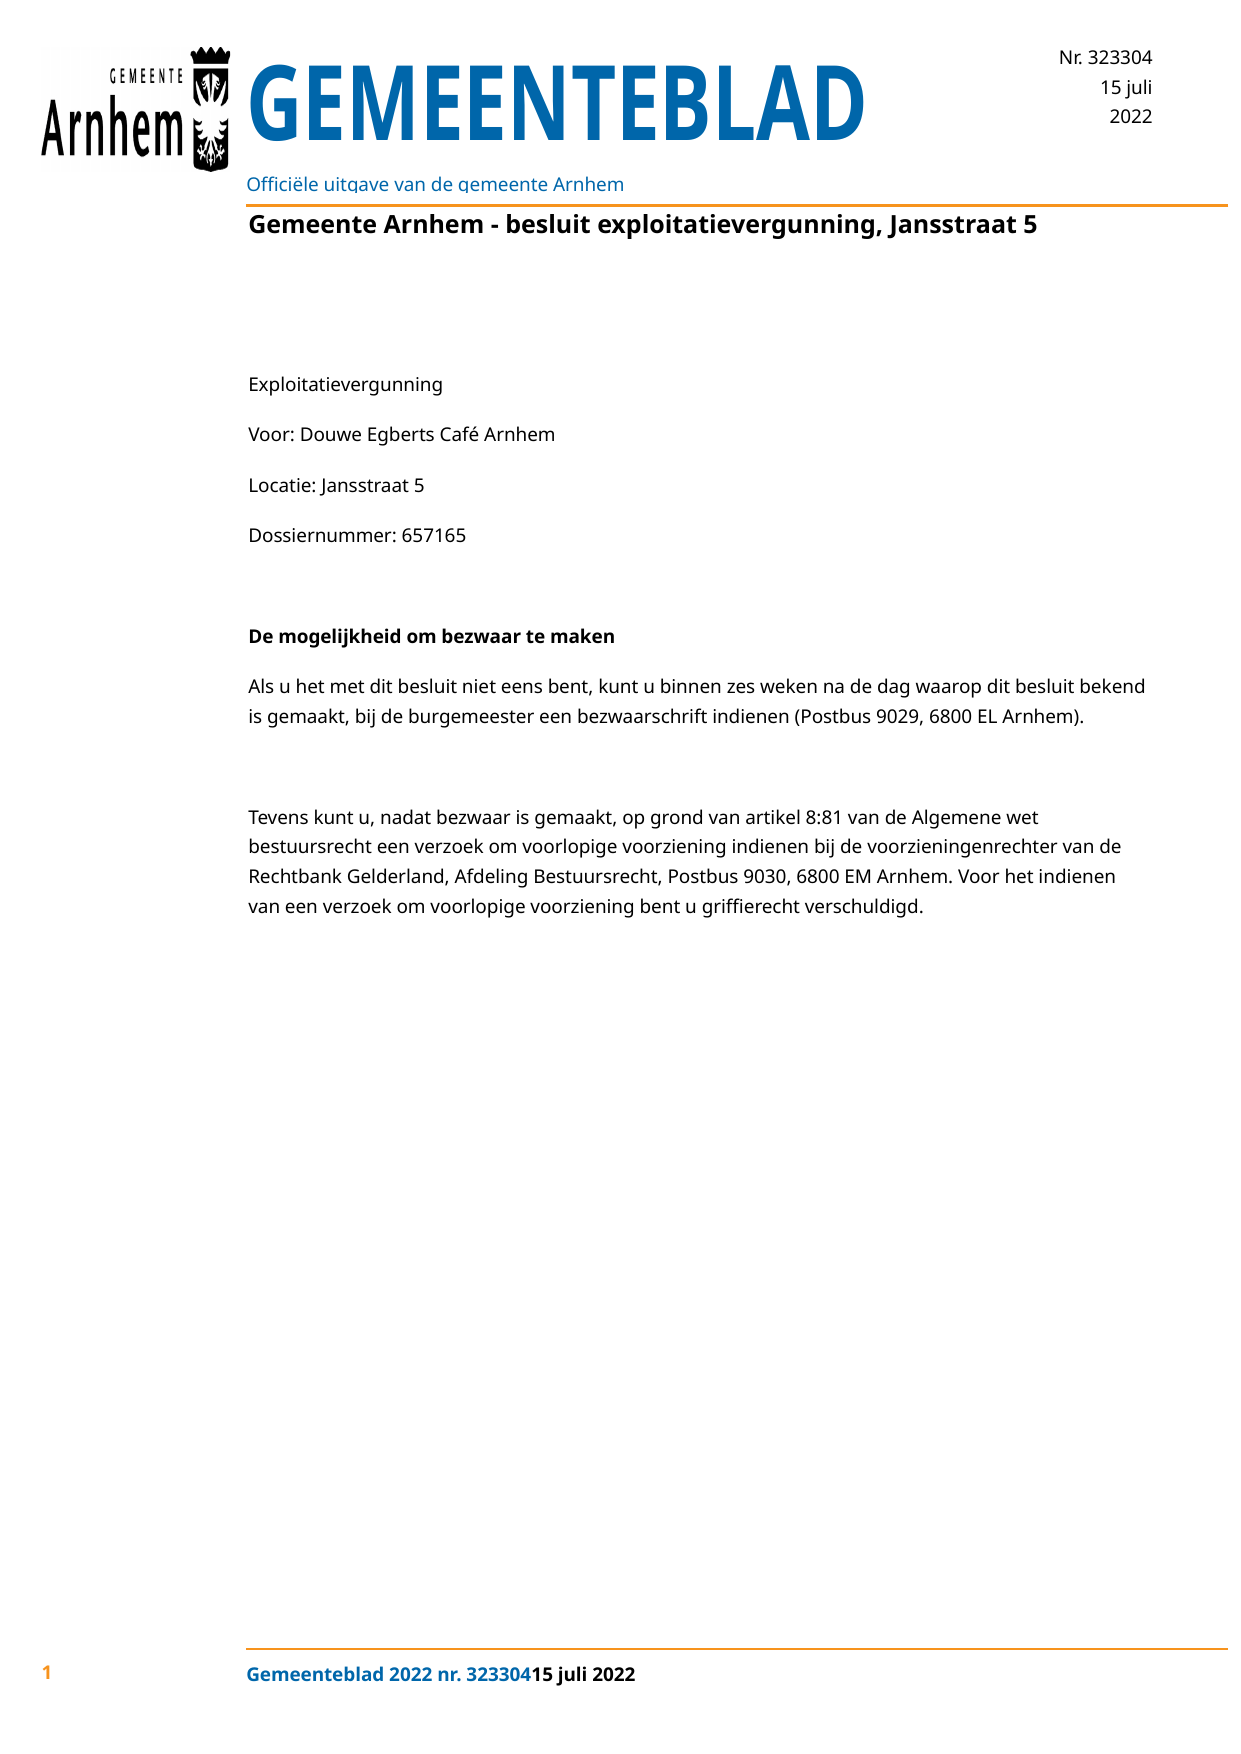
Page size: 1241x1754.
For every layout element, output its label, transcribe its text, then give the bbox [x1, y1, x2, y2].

text Als u het met dit besluit niet eens bent, kunt u binnen zes weken na de dag waarop dit besluit bekend is gemaakt, bij de burgemeester een bezwaarschrift indienen (Postbus 9029, 6800 EL Arnhem). [248, 674, 1152, 729]
text Voor: Douwe Egberts Café Arnhem [248, 422, 1152, 447]
text De mogelijkheid om bezwaar te maken [248, 623, 1152, 649]
picture [41, 47, 231, 172]
text Dossiernummer: 657165 [248, 522, 1152, 548]
text Tevens kunt u, nadat bezwaar is gemaakt, op grond van artikel 8:81 van de Algemene wet bestuursrecht een verzoek om voorlopige voorziening indienen bij de voorzieningenrechter van de Rechtbank Gelderland, Afdeling Bestuursrecht, Postbus 9030, 6800 EM Arnhem. Voor het indienen van een verzoek om voorlopige voorziening bent u griffierecht verschuldigd. [248, 804, 1152, 918]
text Locatie: Jansstraat 5 [248, 472, 1152, 498]
text Gemeente Arnhem - besluit exploitatievergunning, Jansstraat 5 [248, 207, 1152, 241]
text Exploitatievergunning [248, 371, 1152, 397]
